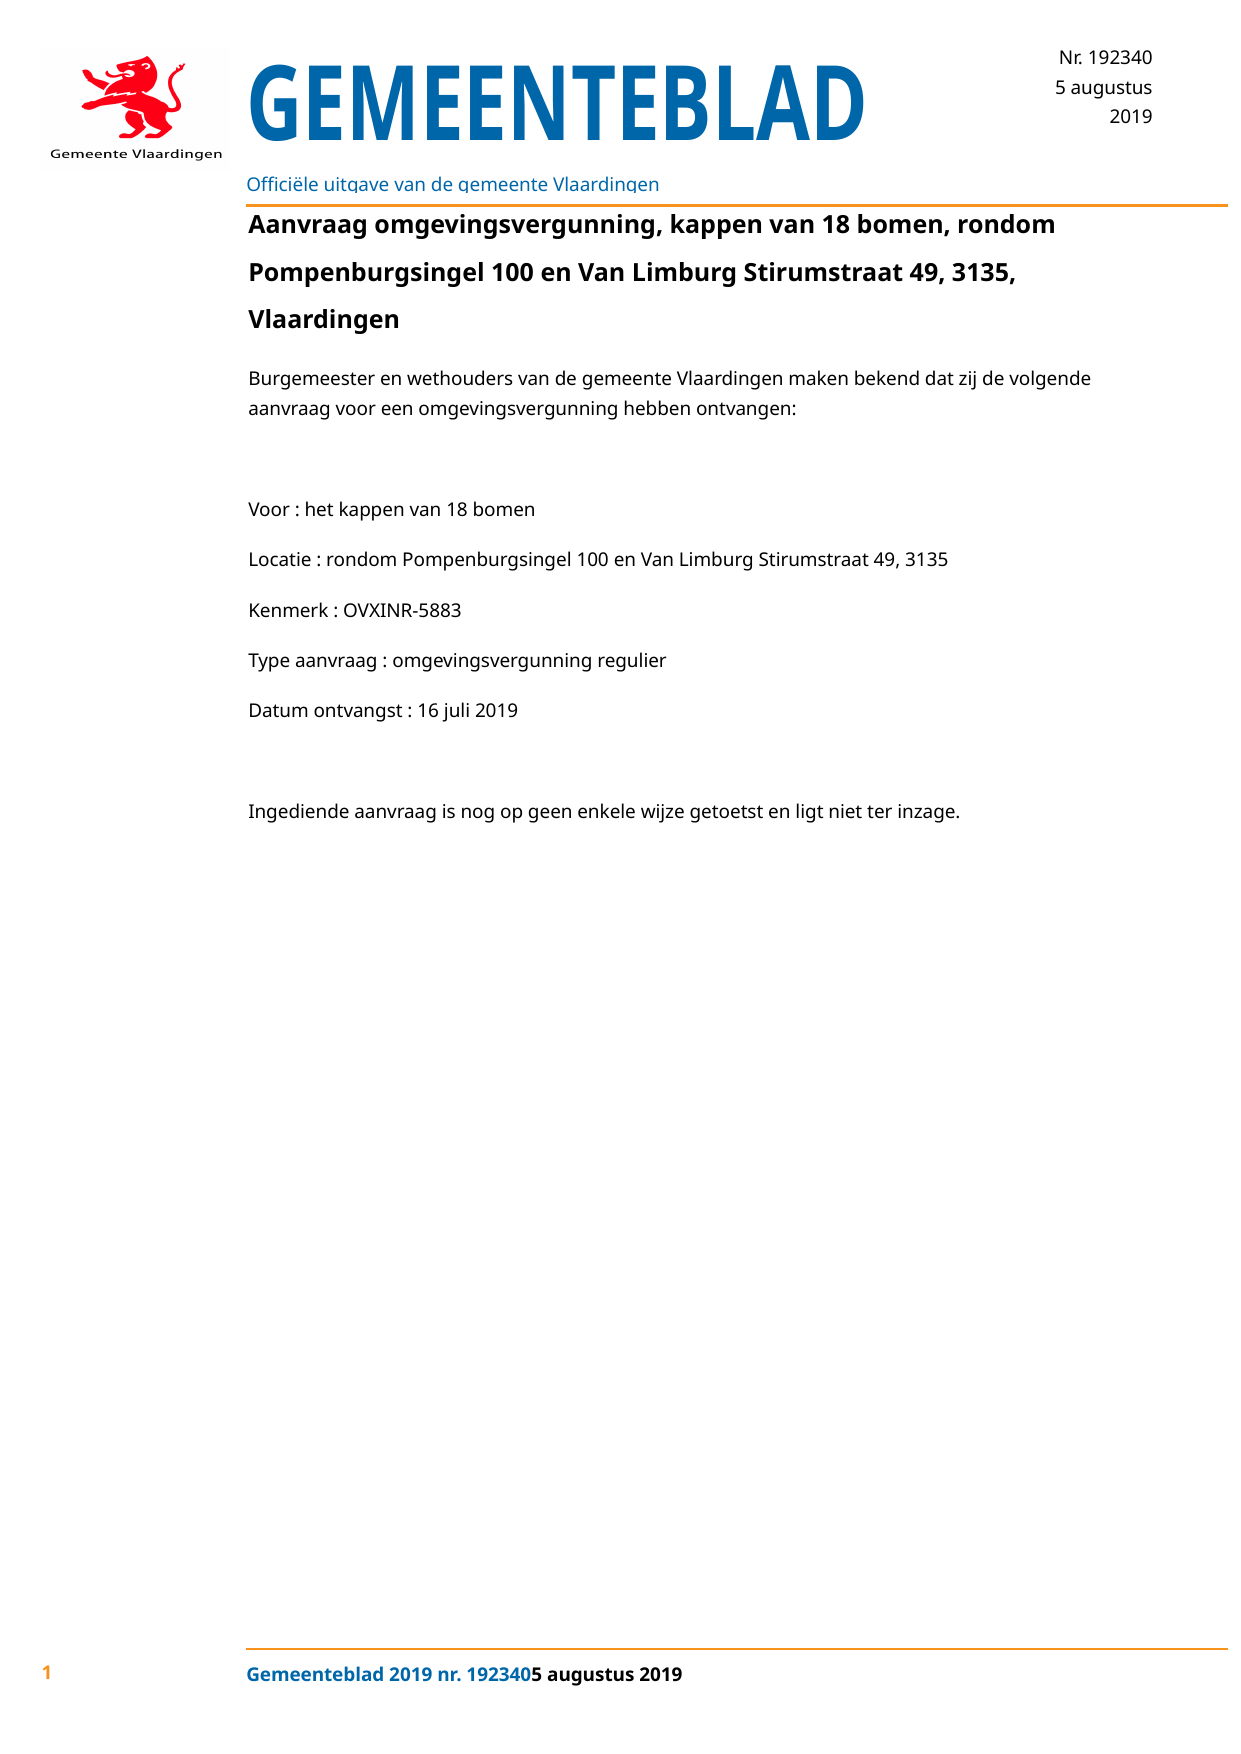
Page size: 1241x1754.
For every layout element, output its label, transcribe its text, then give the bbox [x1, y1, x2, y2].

text Aanvraag omgevingsvergunning, kappen van 18 bomen, rondom Pompenburgsingel 100 en Van Limburg Stirumstraat 49, 3135, Vlaardingen [248, 207, 1152, 336]
text Burgemeester en wethouders van de gemeente Vlaardingen maken bekend dat zij de volgende aanvraag voor een omgevingsvergunning hebben ontvangen: [248, 366, 1152, 421]
text Ingediende aanvraag is nog op geen enkele wijze getoetst en ligt niet ter inzage. [248, 798, 1152, 824]
text Kenmerk : OVXINR-5883 [248, 597, 1152, 622]
picture [41, 47, 231, 172]
text Type aanvraag : omgevingsvergunning regulier [248, 647, 1152, 673]
text Voor : het kappen van 18 bomen [248, 496, 1152, 522]
text Datum ontvangst : 16 juli 2019 [248, 698, 1152, 723]
text Locatie : rondom Pompenburgsingel 100 en Van Limburg Stirumstraat 49, 3135 [248, 546, 1152, 572]
